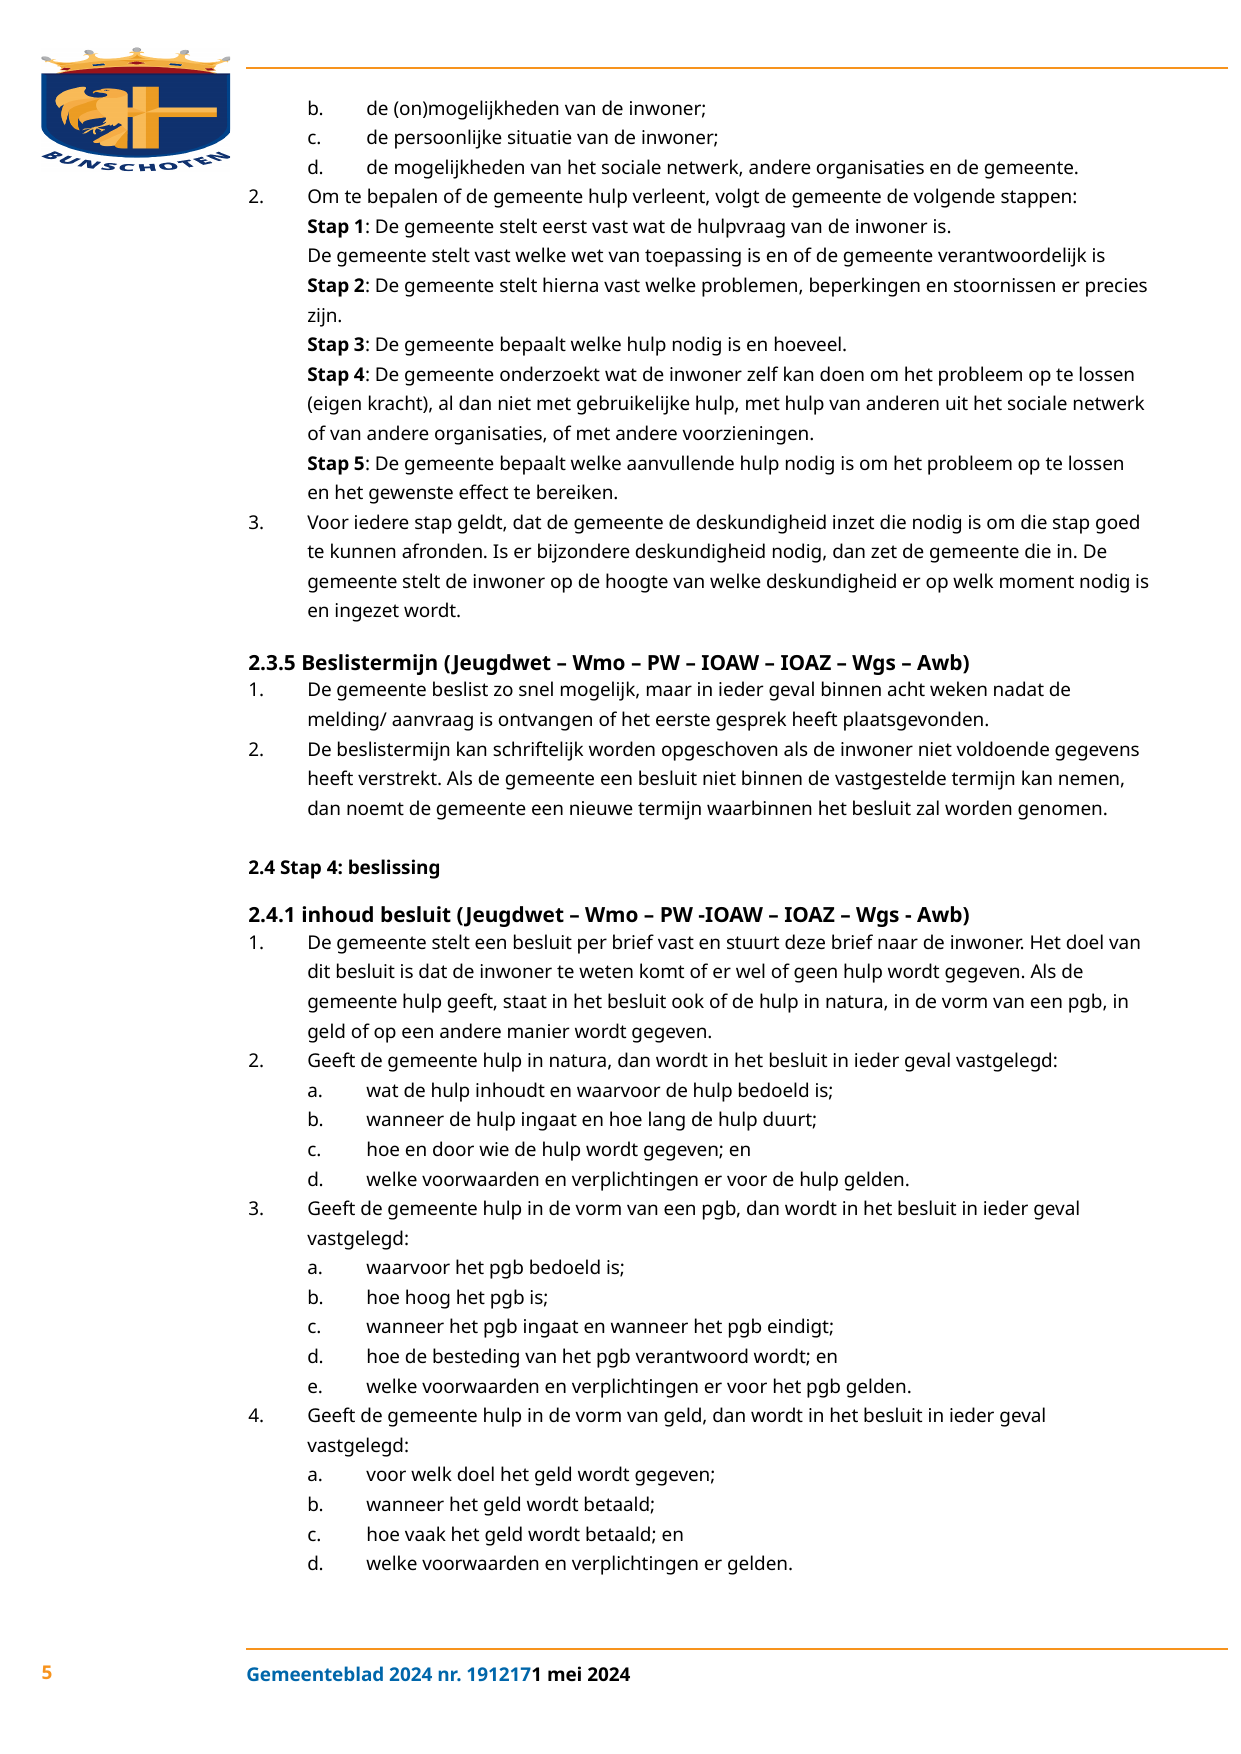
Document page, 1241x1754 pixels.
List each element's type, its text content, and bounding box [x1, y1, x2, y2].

list Stap 2: De gemeente stelt hierna vast welke problemen, beperkingen en stoornissen er precies zijn. [248, 272, 1152, 328]
picture [41, 47, 231, 172]
list wanneer de hulp ingaat en hoe lang de hulp duurt; [307, 1107, 1152, 1132]
list De gemeente stelt vast welke wet van toepassing is en of de gemeente verantwoordelijk is [248, 243, 1152, 268]
list De gemeente beslist zo snel mogelijk, maar in ieder geval binnen acht weken nadat de melding/ aanvraag is ontvangen of het eerste gesprek heeft plaatsgevonden. [248, 677, 1152, 732]
list voor welk doel het geld wordt gegeven; [307, 1462, 1152, 1487]
list welke voorwaarden en verplichtingen er gelden. [307, 1550, 1152, 1576]
list wanneer het geld wordt betaald; [307, 1491, 1152, 1517]
text 2.3.5 Beslistermijn (Jeugdwet – Wmo – PW – IOAW – IOAZ – Wgs – Awb) [248, 648, 1152, 677]
list de (on)mogelijkheden van de inwoner; [307, 95, 1152, 121]
list wat de hulp inhoudt en waarvoor de hulp bedoeld is; [307, 1077, 1152, 1103]
list Voor iedere stap geldt, dat de gemeente de deskundigheid inzet die nodig is om die stap goed te kunnen afronden. Is er bijzondere deskundigheid nodig, dan zet de gemeente die in. De gemeente stelt de inwoner op de hoogte van welke deskundigheid er op welk moment nodig is en ingezet wordt. [248, 509, 1152, 623]
list welke voorwaarden en verplichtingen er voor het pgb gelden. [307, 1373, 1152, 1398]
list de mogelijkheden van het sociale netwerk, andere organisaties en de gemeente. [307, 154, 1152, 180]
list Stap 5: De gemeente bepaalt welke aanvullende hulp nodig is om het probleem op te lossen en het gewenste effect te bereiken. [248, 450, 1152, 505]
list Geeft de gemeente hulp in natura, dan wordt in het besluit in ieder geval vastgelegd: [248, 1047, 1152, 1073]
list Geeft de gemeente hulp in de vorm van een pgb, dan wordt in het besluit in ieder geval vastgelegd: [248, 1195, 1152, 1251]
list hoe en door wie de hulp wordt gegeven; en [307, 1136, 1152, 1162]
text 2.4 Stap 4: beslissing [248, 854, 1152, 880]
list Stap 3: De gemeente bepaalt welke hulp nodig is en hoeveel. [248, 331, 1152, 357]
list De gemeente stelt een besluit per brief vast en stuurt deze brief naar de inwoner. Het doel van dit besluit is dat de inwoner te weten komt of er wel of geen hulp wordt gegeven. Als de gemeente hulp geeft, staat in het besluit ook of de hulp in natura, in de vorm van een pgb, in geld of op een andere manier wordt gegeven. [248, 929, 1152, 1043]
list hoe vaak het geld wordt betaald; en [307, 1521, 1152, 1546]
list Stap 1: De gemeente stelt eerst vast wat de hulpvraag van de inwoner is. [248, 213, 1152, 239]
list Om te bepalen of de gemeente hulp verleent, volgt de gemeente de volgende stappen: [248, 183, 1152, 209]
list Stap 4: De gemeente onderzoekt wat de inwoner zelf kan doen om het probleem op te lossen (eigen kracht), al dan niet met gebruikelijke hulp, met hulp van anderen uit het sociale netwerk of van andere organisaties, of met andere voorzieningen. [248, 361, 1152, 446]
list De beslistermijn kan schriftelijk worden opgeschoven als de inwoner niet voldoende gegevens heeft verstrekt. Als de gemeente een besluit niet binnen de vastgestelde termijn kan nemen, dan noemt de gemeente een nieuwe termijn waarbinnen het besluit zal worden genomen. [248, 736, 1152, 821]
list Geeft de gemeente hulp in de vorm van geld, dan wordt in het besluit in ieder geval vastgelegd: [248, 1402, 1152, 1458]
list welke voorwaarden en verplichtingen er voor de hulp gelden. [307, 1166, 1152, 1191]
list de persoonlijke situatie van de inwoner; [307, 124, 1152, 150]
list wanneer het pgb ingaat en wanneer het pgb eindigt; [307, 1314, 1152, 1339]
list hoe hoog het pgb is; [307, 1284, 1152, 1310]
text 2.4.1 inhoud besluit (Jeugdwet – Wmo – PW -IOAW – IOAZ – Wgs - Awb) [248, 901, 1152, 929]
list waarvoor het pgb bedoeld is; [307, 1254, 1152, 1280]
list hoe de besteding van het pgb verantwoord wordt; en [307, 1343, 1152, 1369]
